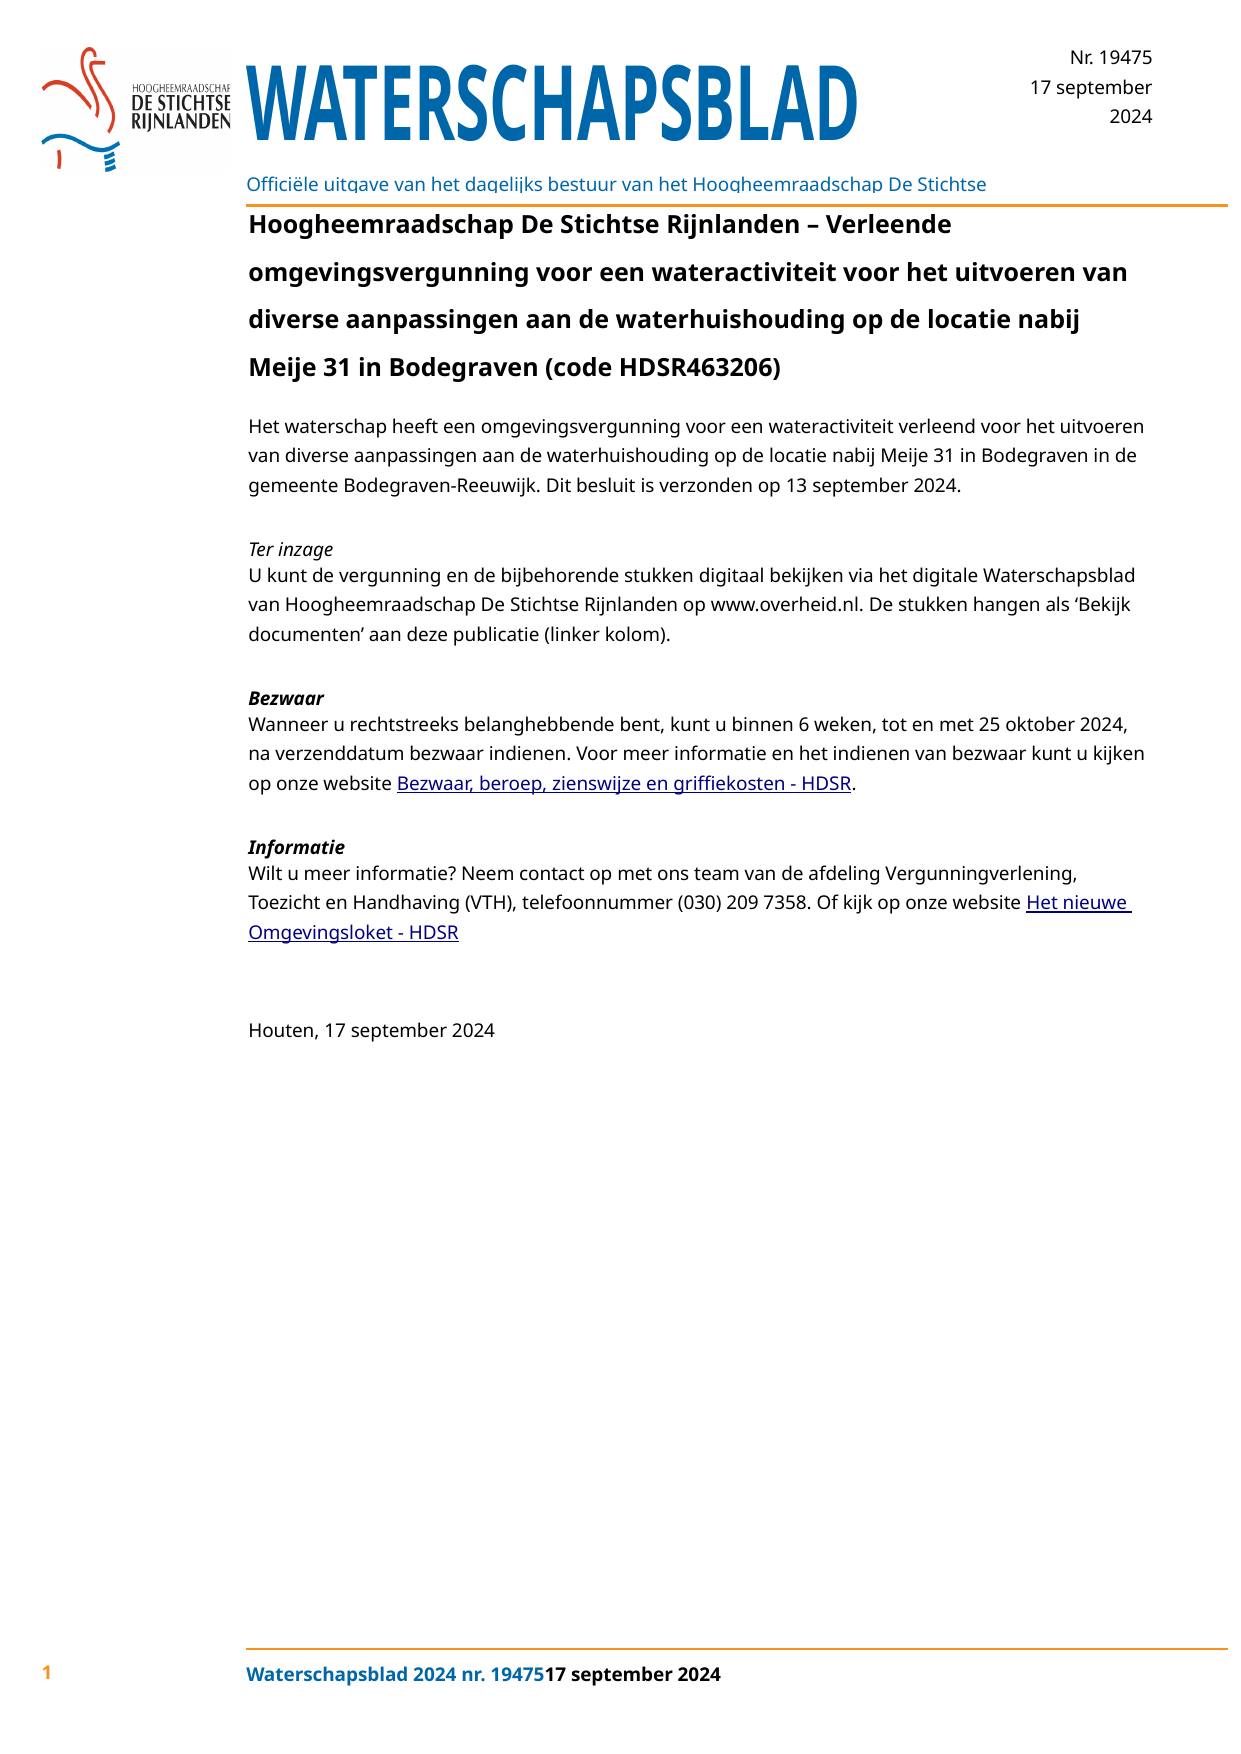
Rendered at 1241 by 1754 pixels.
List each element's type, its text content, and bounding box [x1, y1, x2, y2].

text Informatie [248, 834, 1152, 860]
text U kunt de vergunning en de bijbehorende stukken digitaal bekijken via het digitale Waterschapsblad van Hoogheemraadschap De Stichtse Rijnlanden op www.overheid.nl. De stukken hangen als ‘Bekijk documenten’ aan deze publicatie (linker kolom). [248, 562, 1152, 647]
picture [41, 47, 231, 172]
text Hoogheemraadschap De Stichtse Rijnlanden – Verleende omgevingsvergunning voor een wateractiviteit voor het uitvoeren van diverse aanpassingen aan de waterhuishouding op de locatie nabij Meije 31 in Bodegraven (code HDSR463206) [248, 207, 1152, 384]
text Bezwaar [248, 685, 1152, 711]
text Houten, 17 september 2024 [248, 1017, 1152, 1043]
text Wilt u meer informatie? Neem contact op met ons team van de afdeling Vergunningverlening, Toezicht en Handhaving (VTH), telefoonnummer (030) 209 7358. Of kijk op onze website Het nieuwe Omgevingsloket - HDSR [248, 860, 1152, 944]
text Het waterschap heeft een omgevingsvergunning voor een wateractiviteit verleend voor het uitvoeren van diverse aanpassingen aan de waterhuishouding op de locatie nabij Meije 31 in Bodegraven in de gemeente Bodegraven-Reeuwijk. Dit besluit is verzonden op 13 september 2024. [248, 413, 1152, 498]
text Wanneer u rechtstreeks belanghebbende bent, kunt u binnen 6 weken, tot en met 25 oktober 2024, na verzenddatum bezwaar indienen. Voor meer informatie en het indienen van bezwaar kunt u kijken op onze website Bezwaar, beroep, zienswijze en griffiekosten - HDSR. [248, 711, 1152, 796]
text Ter inzage [248, 536, 1152, 562]
